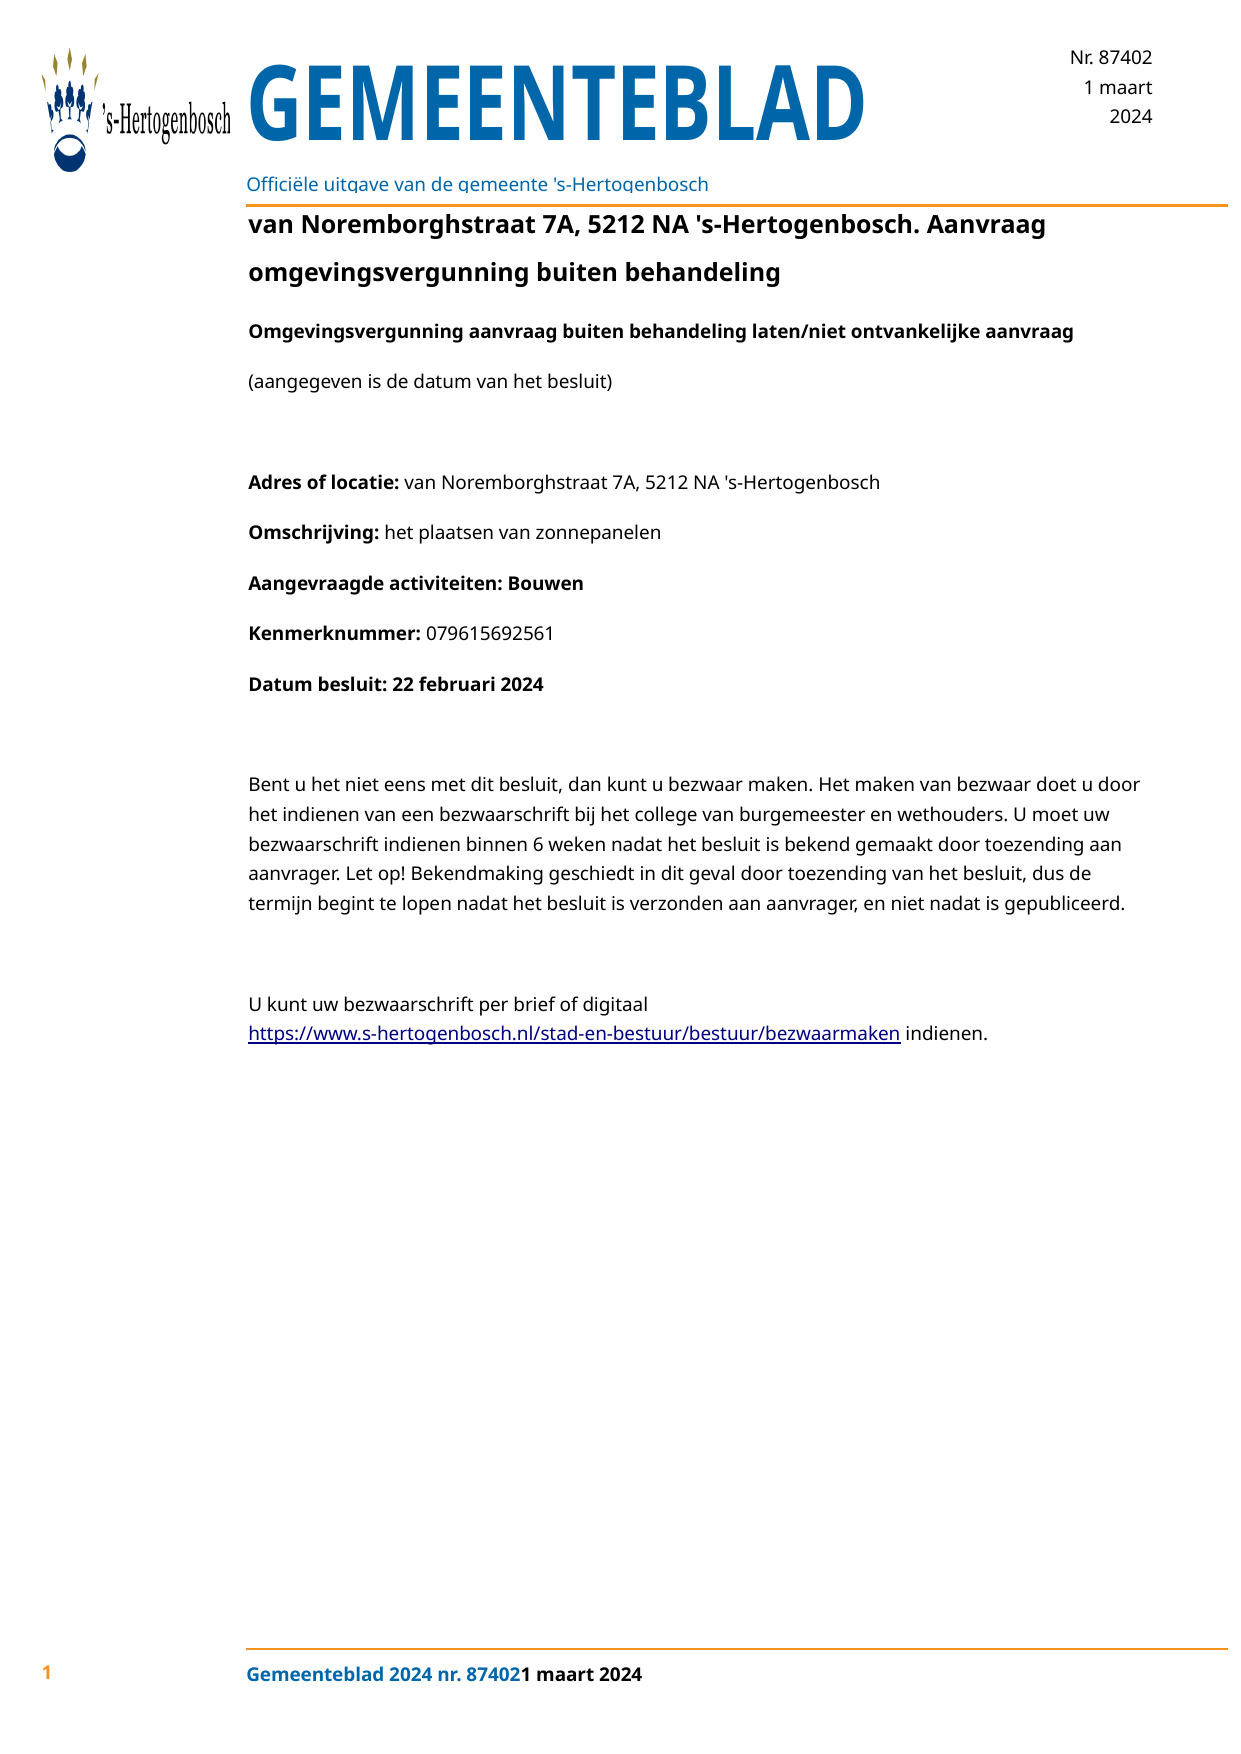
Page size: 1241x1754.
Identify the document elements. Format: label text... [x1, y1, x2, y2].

picture [41, 47, 231, 172]
text (aangegeven is de datum van het besluit) [248, 368, 1152, 394]
text Bent u het niet eens met dit besluit, dan kunt u bezwaar maken. Het maken van bezwaar doet u door het indienen van een bezwaarschrift bij het college van burgemeester en wethouders. U moet uw bezwaarschrift indienen binnen 6 weken nadat het besluit is bekend gemaakt door toezending aan aanvrager. Let op! Bekendmaking geschiedt in dit geval door toezending van het besluit, dus de termijn begint te lopen nadat het besluit is verzonden aan aanvrager, en niet nadat is gepubliceerd. [248, 772, 1152, 916]
text Datum besluit: 22 februari 2024 [248, 671, 1152, 697]
text U kunt uw bezwaarschrift per brief of digitaal https://www.s-hertogenbosch.nl/stad-en-bestuur/bestuur/bezwaarmaken indienen. [248, 991, 1152, 1046]
text Omschrijving: het plaatsen van zonnepanelen [248, 519, 1152, 545]
text Adres of locatie: van Noremborghstraat 7A, 5212 NA 's-Hertogenbosch [248, 469, 1152, 495]
text Kenmerknummer: 079615692561 [248, 620, 1152, 646]
text Omgevingsvergunning aanvraag buiten behandeling laten/niet ontvankelijke aanvraag [248, 318, 1152, 344]
text Aangevraagde activiteiten: Bouwen [248, 570, 1152, 596]
text van Noremborghstraat 7A, 5212 NA 's-Hertogenbosch. Aanvraag omgevingsvergunning buiten behandeling [248, 207, 1152, 288]
